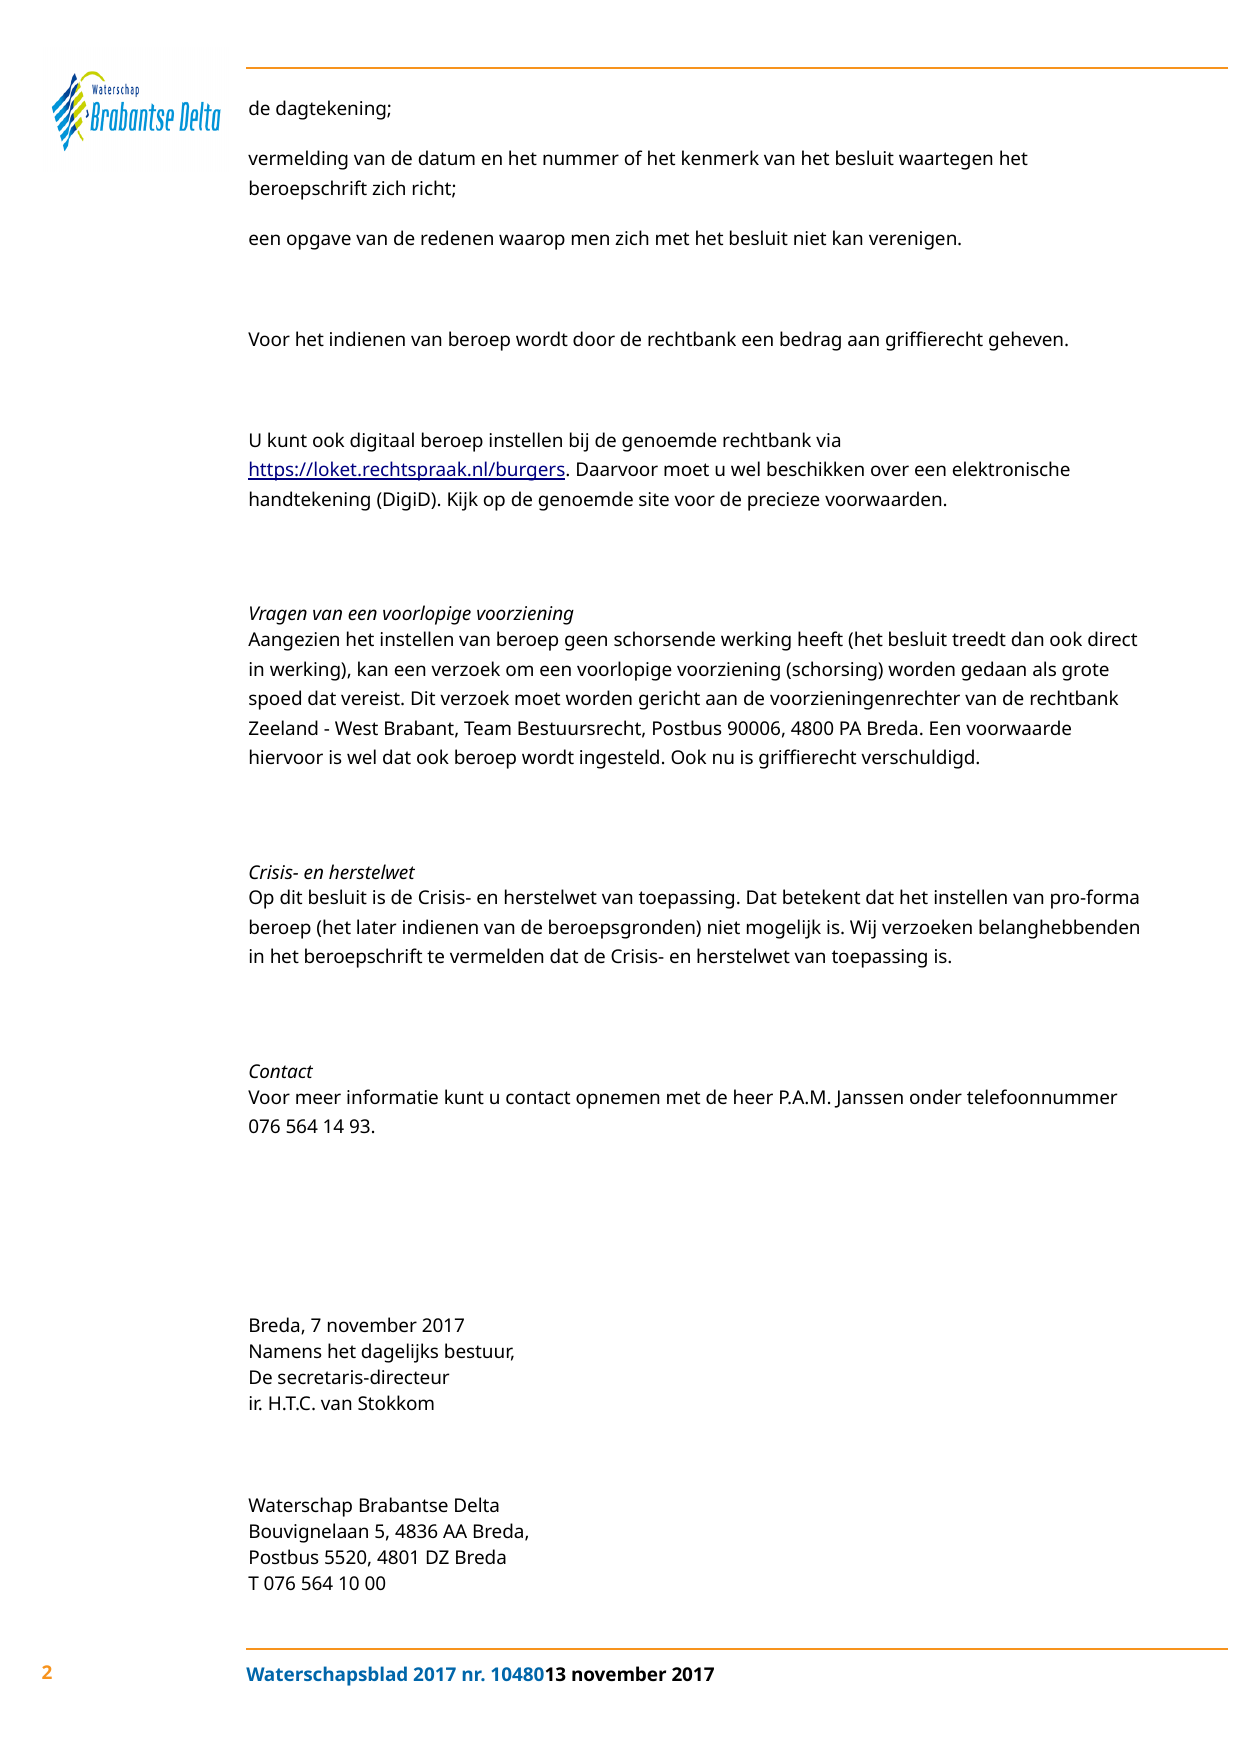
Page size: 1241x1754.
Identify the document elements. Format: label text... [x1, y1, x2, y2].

text Contact [248, 1058, 1152, 1084]
text Voor meer informatie kunt u contact opnemen met de heer P.A.M. Janssen onder telefoonnummer 076 564 14 93. [248, 1084, 1152, 1139]
text Waterschap Brabantse Delta [248, 1493, 1152, 1518]
text Voor het indienen van beroep wordt door de rechtbank een bedrag aan griffierecht geheven. [248, 326, 1152, 352]
text de dagtekening; [248, 95, 1152, 121]
text Bouvignelaan 5, 4836 AA Breda, [248, 1518, 1152, 1544]
text Crisis- en herstelwet [248, 859, 1152, 884]
text U kunt ook digitaal beroep instellen bij de genoemde rechtbank via https://loket.rechtspraak.nl/burgers. Daarvoor moet u wel beschikken over een elektronische handtekening (DigiD). Kijk op de genoemde site voor de precieze voorwaarden. [248, 427, 1152, 512]
text Op dit besluit is de Crisis- en herstelwet van toepassing. Dat betekent dat het instellen van pro-forma beroep (het later indienen van de beroepsgronden) niet mogelijk is. Wij verzoeken belanghebbenden in het beroepschrift te vermelden dat de Crisis- en herstelwet van toepassing is. [248, 884, 1152, 969]
text een opgave van de redenen waarop men zich met het besluit niet kan verenigen. [248, 225, 1152, 251]
text De secretaris-directeur [248, 1364, 1152, 1390]
picture [41, 47, 231, 172]
text Breda, 7 november 2017 [248, 1312, 1152, 1338]
text Aangezien het instellen van beroep geen schorsende werking heeft (het besluit treedt dan ook direct in werking), kan een verzoek om een voorlopige voorziening (schorsing) worden gedaan als grote spoed dat vereist. Dit verzoek moet worden gericht aan de voorzieningenrechter van de rechtbank Zeeland - West Brabant, Team Bestuursrecht, Postbus 90006, 4800 PA Breda. Een voorwaarde hiervoor is wel dat ook beroep wordt ingesteld. Ook nu is griffierecht verschuldigd. [248, 626, 1152, 770]
text Postbus 5520, 4801 DZ Breda [248, 1544, 1152, 1570]
text Vragen van een voorlopige voorziening [248, 600, 1152, 626]
text vermelding van de datum en het nummer of het kenmerk van het besluit waartegen het beroepschrift zich richt; [248, 145, 1152, 201]
text Namens het dagelijks bestuur, [248, 1338, 1152, 1364]
text ir. H.T.C. van Stokkom [248, 1390, 1152, 1415]
text T 076 564 10 00 [248, 1570, 1152, 1596]
